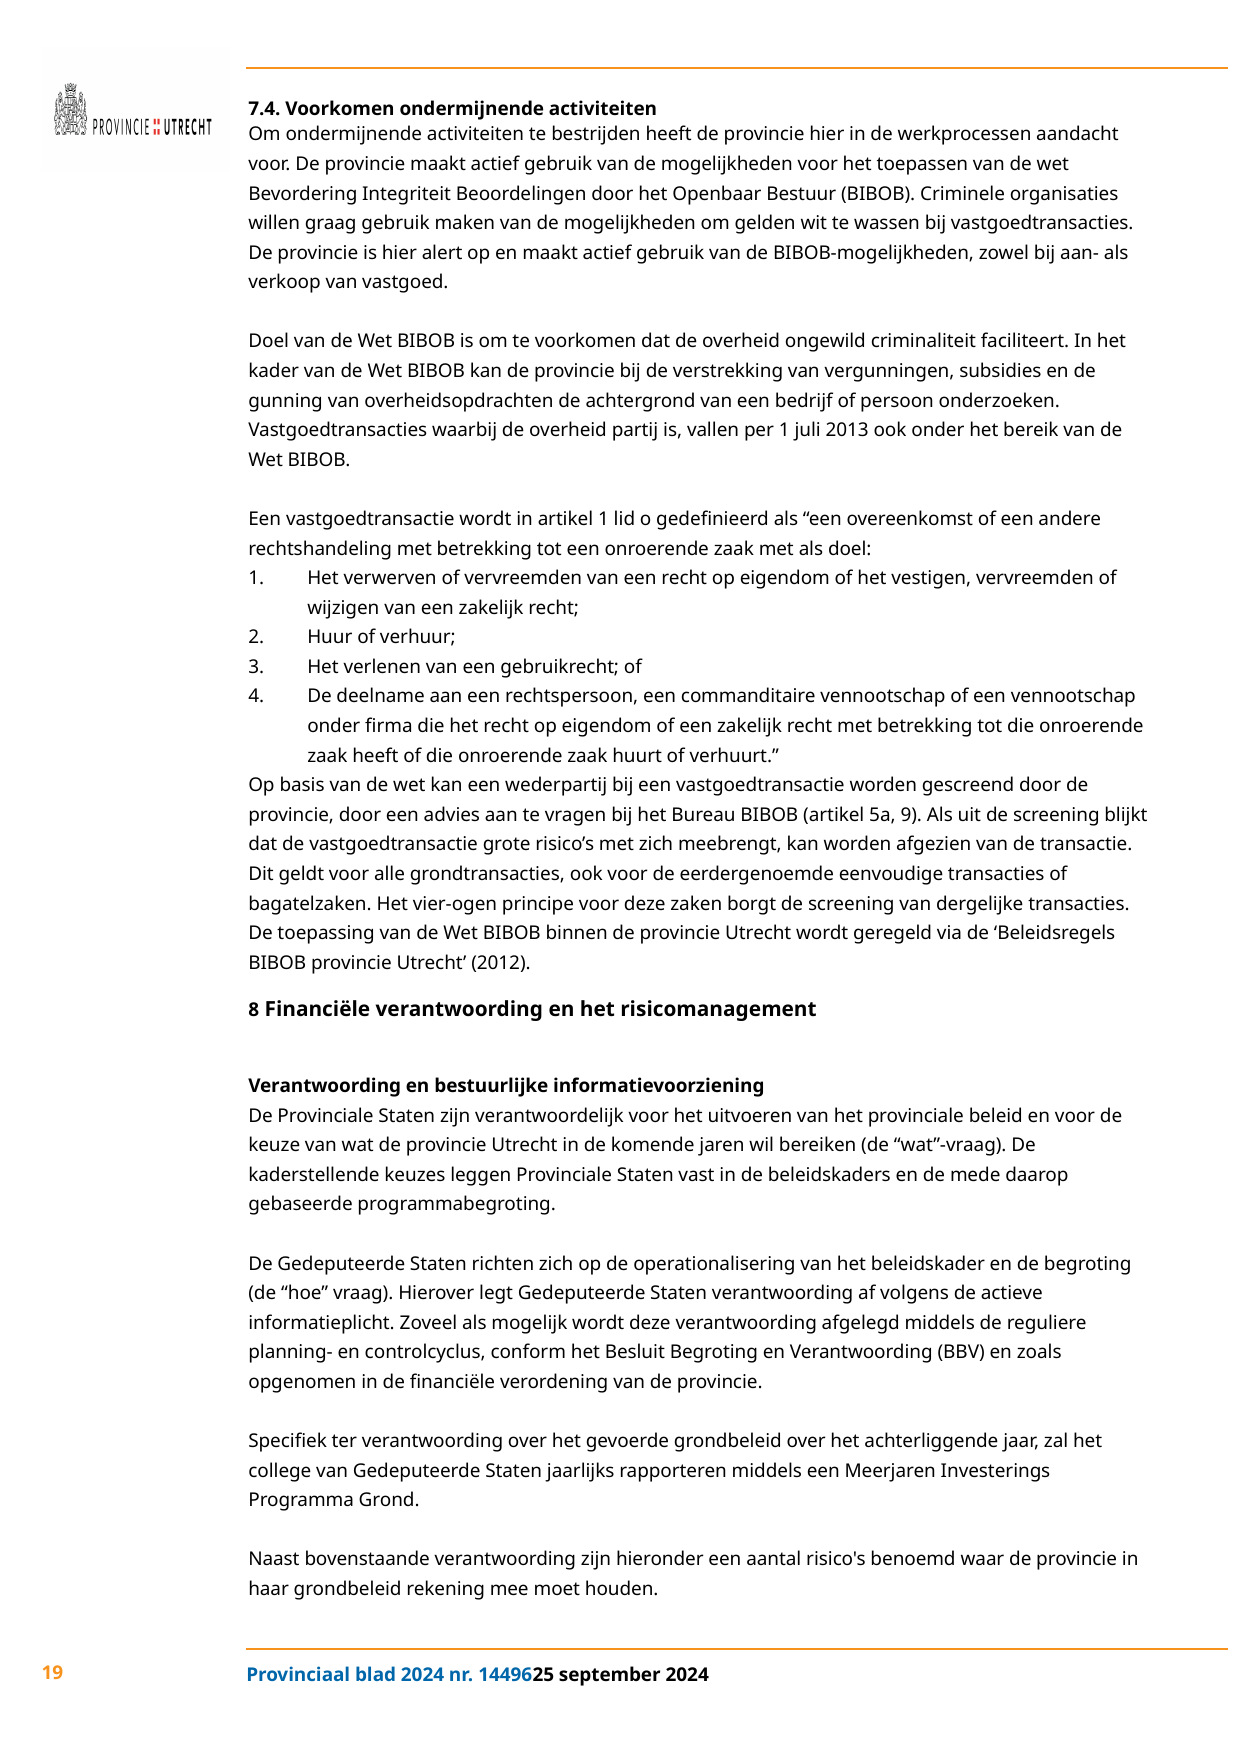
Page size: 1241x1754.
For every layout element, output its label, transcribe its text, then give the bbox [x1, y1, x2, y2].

text Op basis van de wet kan een wederpartij bij een vastgoedtransactie worden gescreend door de provincie, door een advies aan te vragen bij het Bureau BIBOB (artikel 5a, 9). Als uit de screening blijkt dat de vastgoedtransactie grote risico’s met zich meebrengt, kan worden afgezien van de transactie. Dit geldt voor alle grondtransacties, ook voor de eerdergenoemde eenvoudige transacties of bagatelzaken. Het vier-ogen principe voor deze zaken borgt de screening van dergelijke transacties. [248, 771, 1152, 915]
text 7.4. Voorkomen ondermijnende activiteiten [248, 95, 1152, 121]
text Doel van de Wet BIBOB is om te voorkomen dat de overheid ongewild criminaliteit faciliteert. In het kader van de Wet BIBOB kan de provincie bij de verstrekking van vergunningen, subsidies en de gunning van overheidsopdrachten de achtergrond van een bedrijf of persoon onderzoeken. Vastgoedtransacties waarbij de overheid partij is, vallen per 1 juli 2013 ook onder het bereik van de Wet BIBOB. [248, 328, 1152, 472]
list Het verwerven of vervreemden van een recht op eigendom of het vestigen, vervreemden of wijzigen van een zakelijk recht; [248, 564, 1152, 619]
text Specifiek ter verantwoording over het gevoerde grondbeleid over het achterliggende jaar, zal het college van Gedeputeerde Staten jaarlijks rapporteren middels een Meerjaren Investerings Programma Grond. [248, 1427, 1152, 1512]
text 8 Financiële verantwoording en het risicomanagement [248, 994, 1152, 1023]
text De Gedeputeerde Staten richten zich op de operationalisering van het beleidskader en de begroting (de “hoe” vraag). Hierover legt Gedeputeerde Staten verantwoording af volgens de actieve informatieplicht. Zoveel als mogelijk wordt deze verantwoording afgelegd middels de reguliere planning- en controlcyclus, conform het Besluit Begroting en Verantwoording (BBV) en zoals opgenomen in de financiële verordening van de provincie. [248, 1250, 1152, 1394]
text Om ondermijnende activiteiten te bestrijden heeft de provincie hier in de werkprocessen aandacht voor. De provincie maakt actief gebruik van de mogelijkheden voor het toepassen van de wet Bevordering Integriteit Beoordelingen door het Openbaar Bestuur (BIBOB). Criminele organisaties willen graag gebruik maken van de mogelijkheden om gelden wit te wassen bij vastgoedtransacties. De provincie is hier alert op en maakt actief gebruik van de BIBOB-mogelijkheden, zowel bij aan- als verkoop van vastgoed. [248, 121, 1152, 294]
text Een vastgoedtransactie wordt in artikel 1 lid o gedefinieerd als “een overeenkomst of een andere rechtshandeling met betrekking tot een onroerende zaak met als doel: [248, 505, 1152, 560]
list Het verlenen van een gebruikrecht; of [248, 653, 1152, 679]
text De Provinciale Staten zijn verantwoordelijk voor het uitvoeren van het provinciale beleid en voor de keuze van wat de provincie Utrecht in de komende jaren wil bereiken (de “wat”-vraag). De kaderstellende keuzes leggen Provinciale Staten vast in de beleidskaders en de mede daarop gebaseerde programmabegroting. [248, 1102, 1152, 1216]
picture [41, 47, 231, 172]
text Naast bovenstaande verantwoording zijn hieronder een aantal risico's benoemd waar de provincie in haar grondbeleid rekening mee moet houden. [248, 1546, 1152, 1601]
list De deelname aan een rechtspersoon, een commanditaire vennootschap of een vennootschap onder firma die het recht op eigendom of een zakelijk recht met betrekking tot die onroerende zaak heeft of die onroerende zaak huurt of verhuurt.” [248, 683, 1152, 767]
text De toepassing van de Wet BIBOB binnen de provincie Utrecht wordt geregeld via de ‘Beleidsregels BIBOB provincie Utrecht’ (2012). [248, 919, 1152, 974]
text Verantwoording en bestuurlijke informatievoorziening [248, 1072, 1152, 1098]
list Huur of verhuur; [248, 623, 1152, 649]
